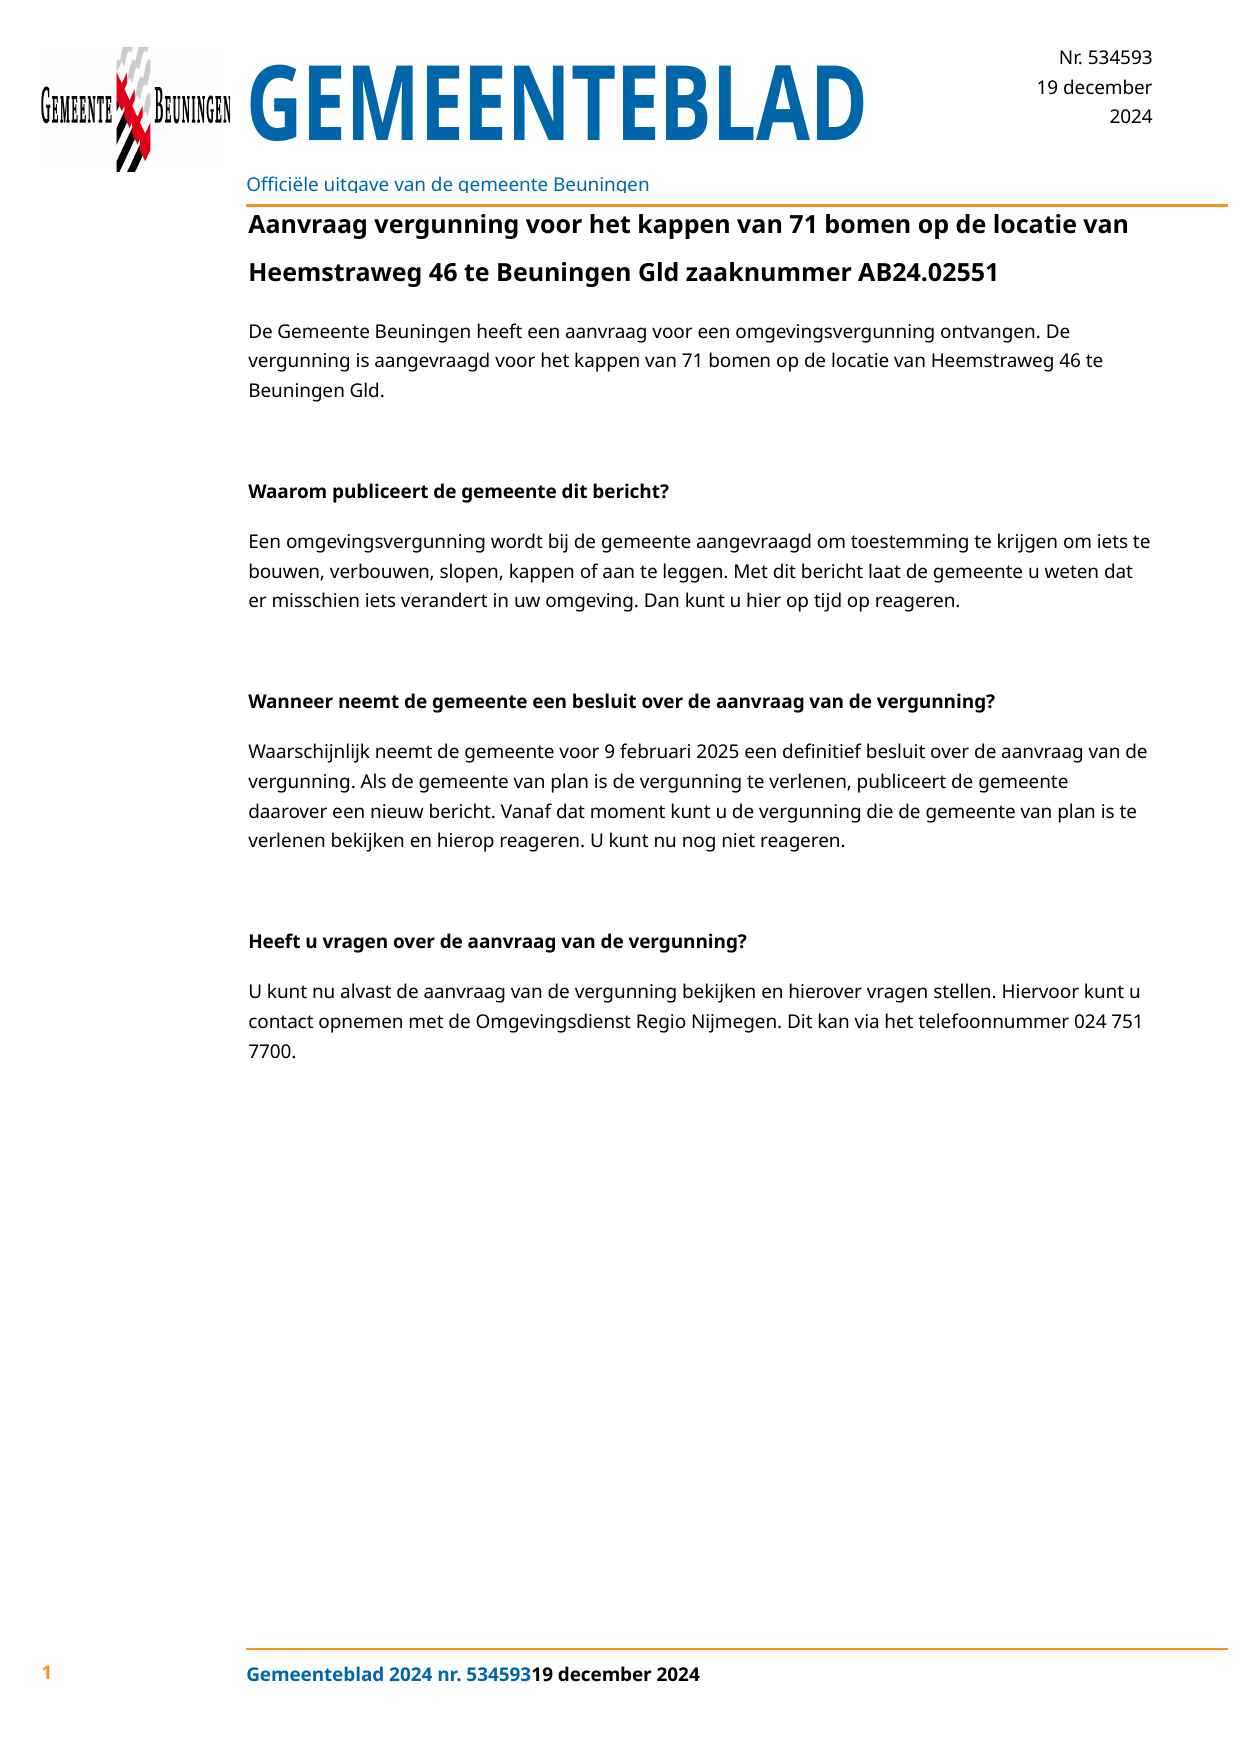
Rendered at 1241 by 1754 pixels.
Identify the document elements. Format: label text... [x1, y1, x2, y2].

text U kunt nu alvast de aanvraag van de vergunning bekijken en hierover vragen stellen. Hiervoor kunt u contact opnemen met de Omgevingsdienst Regio Nijmegen. Dit kan via het telefoonnummer 024 751 7700. [248, 979, 1152, 1064]
text Waarom publiceert de gemeente dit bericht? [248, 478, 1152, 504]
text Waarschijnlijk neemt de gemeente voor 9 februari 2025 een definitief besluit over de aanvraag van de vergunning. Als de gemeente van plan is de vergunning te verlenen, publiceert de gemeente daarover een nieuw bericht. Vanaf dat moment kunt u de vergunning die de gemeente van plan is te verlenen bekijken en hierop reageren. U kunt nu nog niet reageren. [248, 739, 1152, 853]
text Aanvraag vergunning voor het kappen van 71 bomen op de locatie van Heemstraweg 46 te Beuningen Gld zaaknummer AB24.02551 [248, 207, 1152, 288]
picture [41, 47, 231, 172]
text De Gemeente Beuningen heeft een aanvraag voor een omgevingsvergunning ontvangen. De vergunning is aangevraagd voor het kappen van 71 bomen op de locatie van Heemstraweg 46 te Beuningen Gld. [248, 318, 1152, 403]
text Een omgevingsvergunning wordt bij de gemeente aangevraagd om toestemming te krijgen om iets te bouwen, verbouwen, slopen, kappen of aan te leggen. Met dit bericht laat de gemeente u weten dat er misschien iets verandert in uw omgeving. Dan kunt u hier op tijd op reageren. [248, 528, 1152, 613]
text Heeft u vragen over de aanvraag van de vergunning? [248, 928, 1152, 954]
text Wanneer neemt de gemeente een besluit over de aanvraag van de vergunning? [248, 688, 1152, 714]
